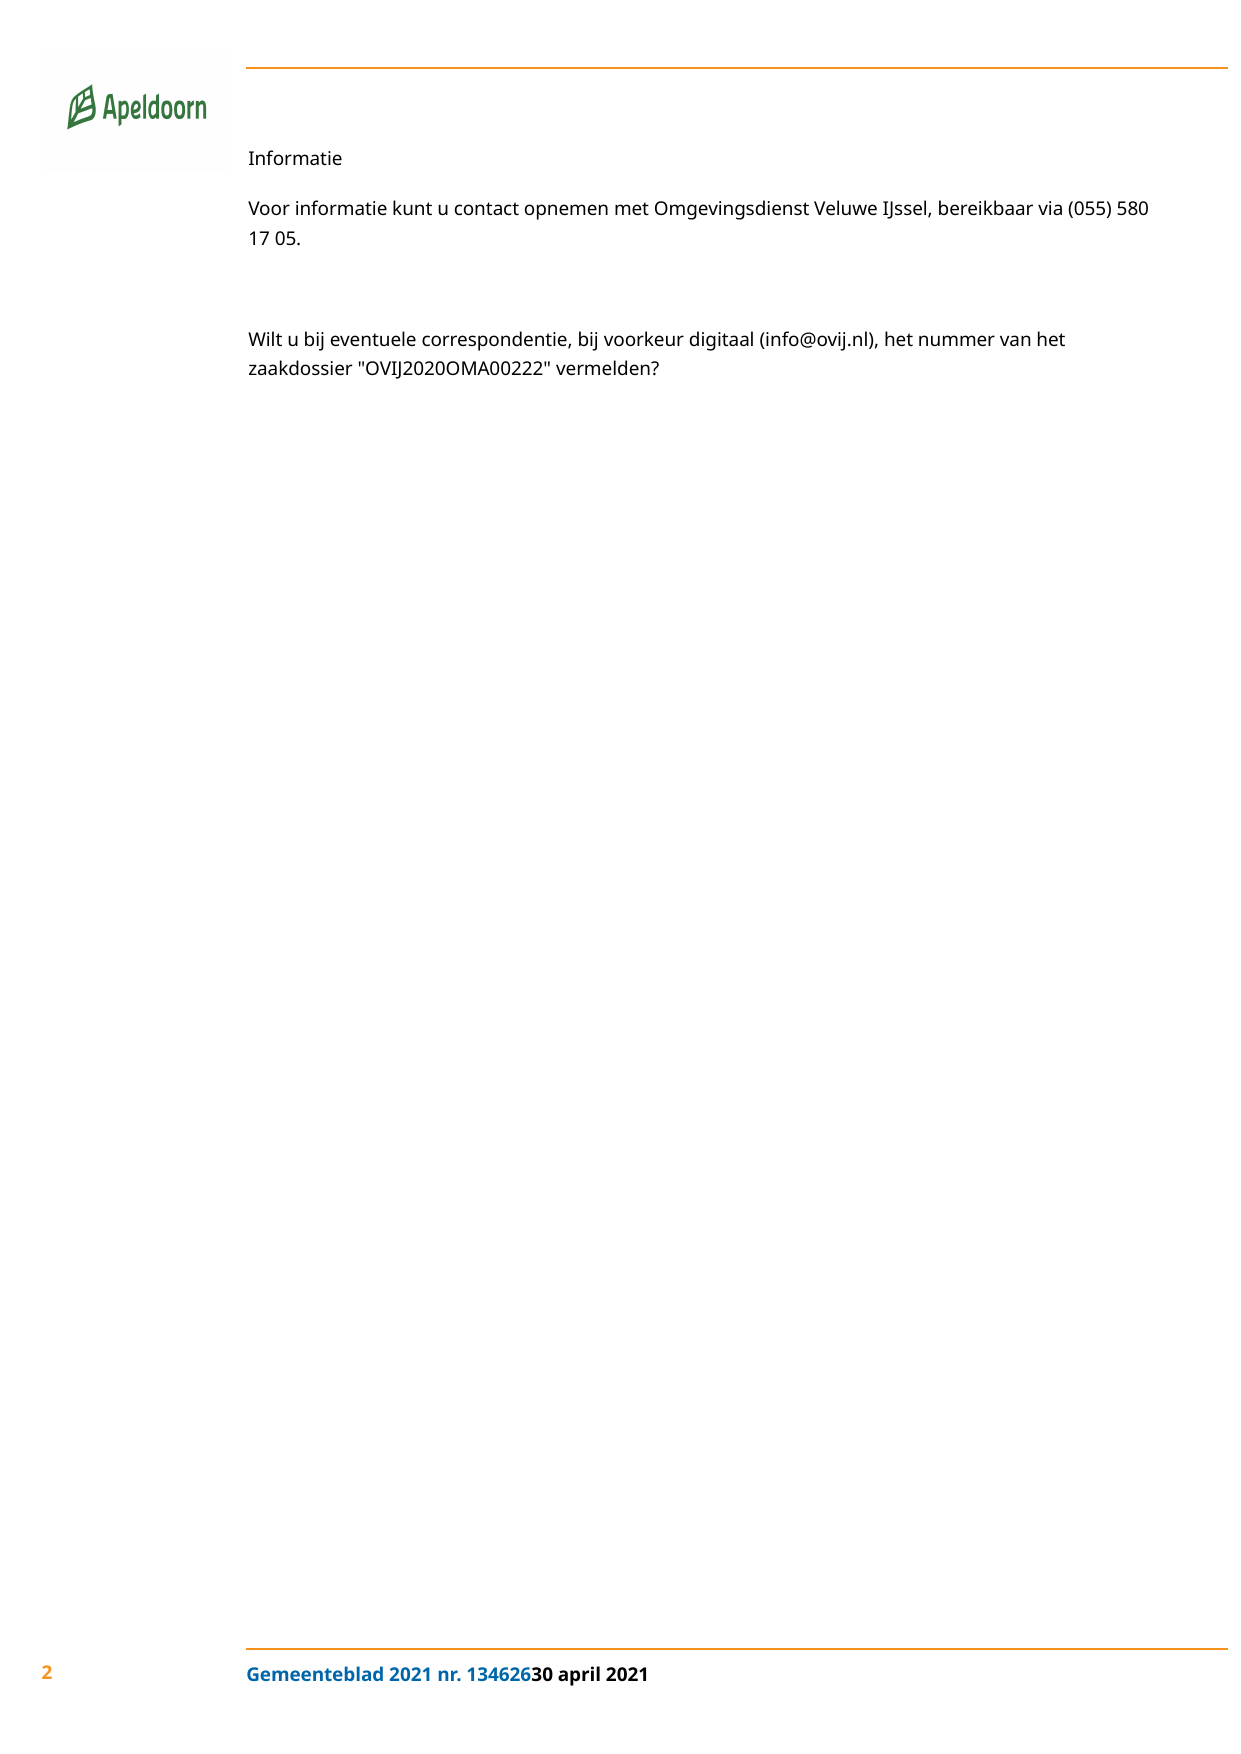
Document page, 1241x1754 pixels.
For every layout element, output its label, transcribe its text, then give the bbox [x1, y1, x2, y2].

text Wilt u bij eventuele correspondentie, bij voorkeur digitaal (info@ovij.nl), het nummer van het zaakdossier "OVIJ2020OMA00222" vermelden? [248, 326, 1152, 381]
picture [41, 47, 231, 172]
text Voor informatie kunt u contact opnemen met Omgevingsdienst Veluwe IJssel, bereikbaar via (055) 580 17 05. [248, 196, 1152, 251]
text Informatie [248, 145, 1152, 171]
